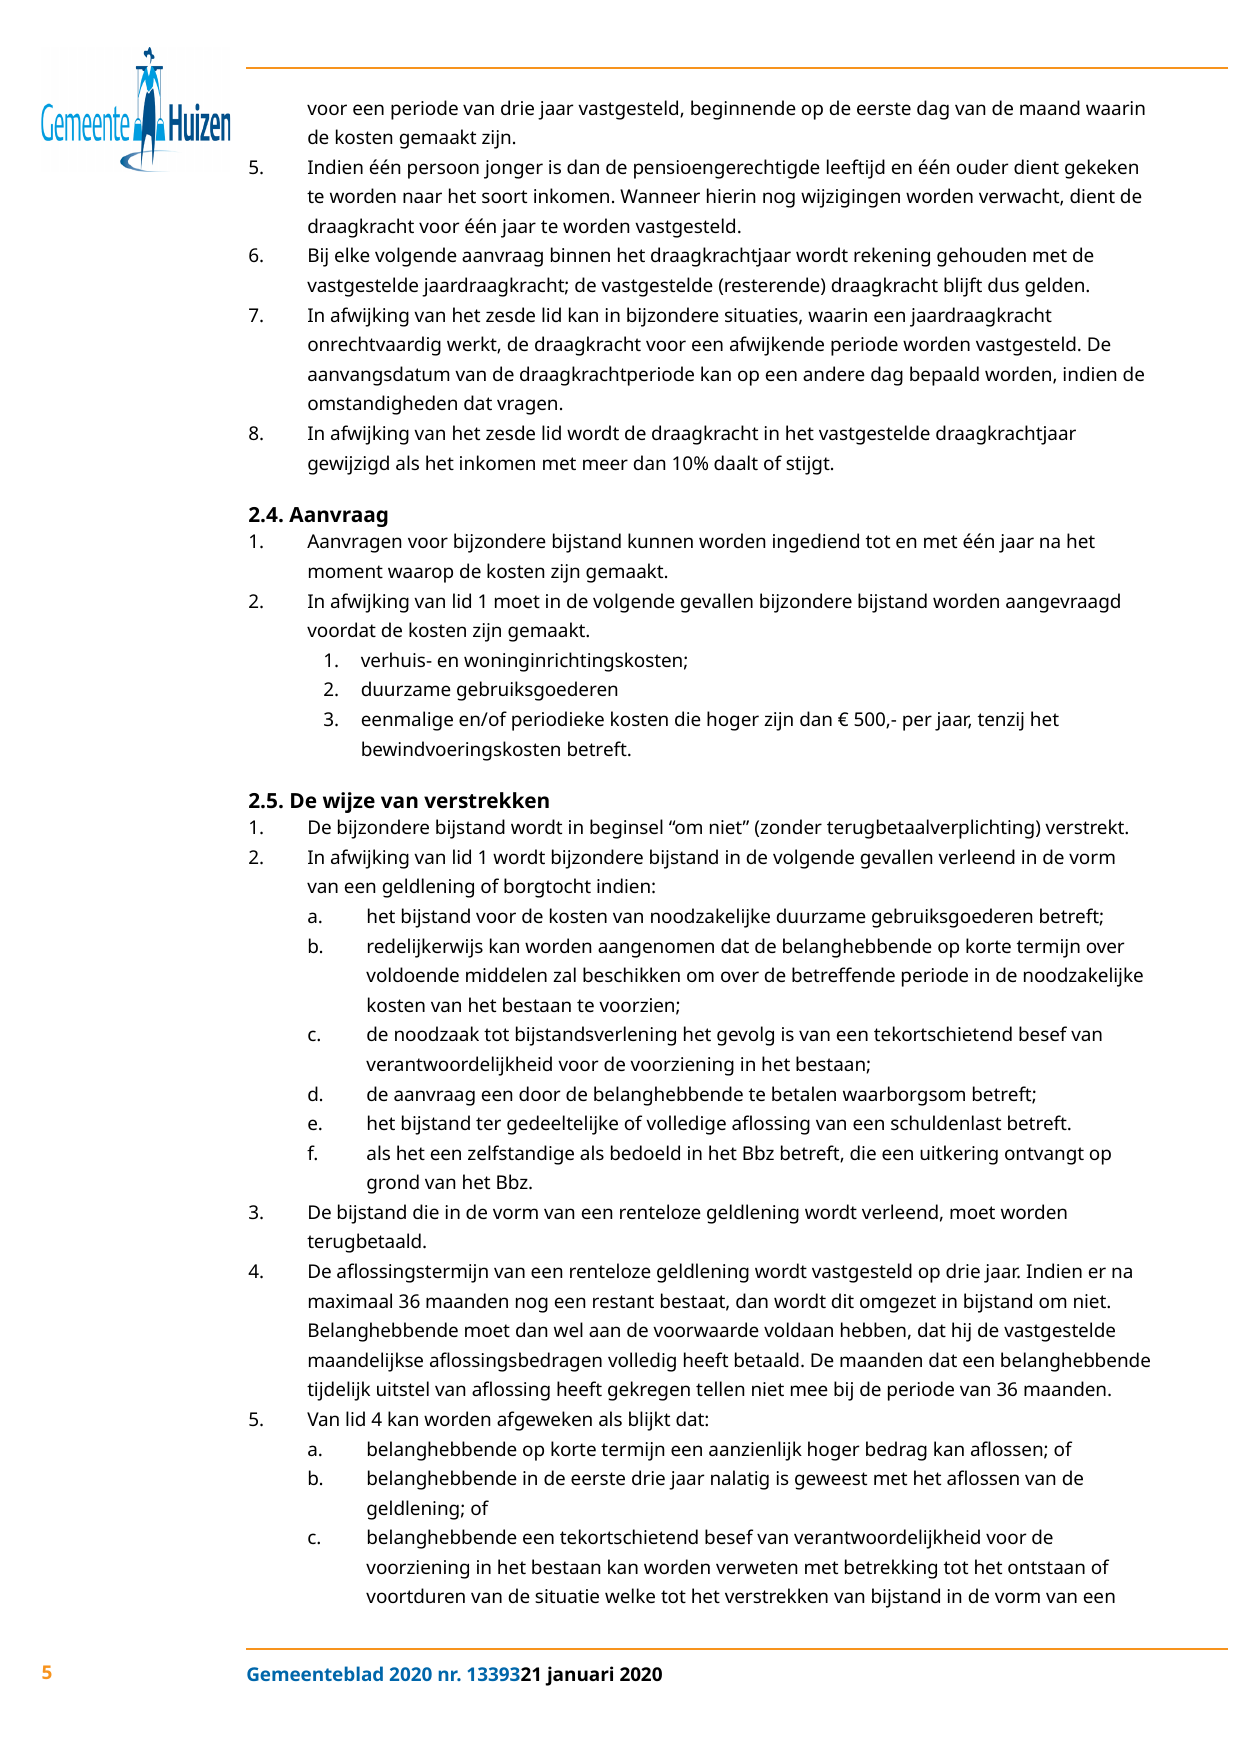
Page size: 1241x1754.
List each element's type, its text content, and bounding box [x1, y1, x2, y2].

text 2.5. De wijze van verstrekken [248, 786, 1152, 814]
text 2.4. Aanvraag [248, 500, 1152, 529]
list In afwijking van het zesde lid kan in bijzondere situaties, waarin een jaardraagkracht onrechtvaardig werkt, de draagkracht voor een afwijkende periode worden vastgesteld. De aanvangsdatum van de draagkrachtperiode kan op een andere dag bepaald worden, indien de omstandigheden dat vragen. [248, 302, 1152, 416]
list De bijzondere bijstand wordt in beginsel “om niet” (zonder terugbetaalverplichting) verstrekt. [248, 814, 1152, 840]
list De aflossingstermijn van een renteloze geldlening wordt vastgesteld op drie jaar. Indien er na maximaal 36 maanden nog een restant bestaat, dan wordt dit omgezet in bijstand om niet. [248, 1258, 1152, 1314]
list belanghebbende een tekortschietend besef van verantwoordelijkheid voor de voorziening in het bestaan kan worden verweten met betrekking tot het ontstaan of voortduren van de situatie welke tot het verstrekken van bijstand in de vorm van een [307, 1524, 1152, 1609]
list belanghebbende op korte termijn een aanzienlijk hoger bedrag kan aflossen; of [307, 1436, 1152, 1462]
list In afwijking van lid 1 moet in de volgende gevallen bijzondere bijstand worden aangevraagd voordat de kosten zijn gemaakt. [248, 588, 1152, 643]
list Van lid 4 kan worden afgeweken als blijkt dat: [248, 1406, 1152, 1432]
list In afwijking van het zesde lid wordt de draagkracht in het vastgestelde draagkrachtjaar gewijzigd als het inkomen met meer dan 10% daalt of stijgt. [248, 420, 1152, 476]
list het bijstand voor de kosten van noodzakelijke duurzame gebruiksgoederen betreft; [307, 903, 1152, 929]
list als het een zelfstandige als bedoeld in het Bbz betreft, die een uitkering ontvangt op grond van het Bbz. [307, 1140, 1152, 1195]
list voor een periode van drie jaar vastgesteld, beginnende op de eerste dag van de maand waarin de kosten gemaakt zijn. [248, 95, 1152, 150]
list Bij elke volgende aanvraag binnen het draagkrachtjaar wordt rekening gehouden met de vastgestelde jaardraagkracht; de vastgestelde (resterende) draagkracht blijft dus gelden. [248, 243, 1152, 298]
list Indien één persoon jonger is dan de pensioengerechtigde leeftijd en één ouder dient gekeken te worden naar het soort inkomen. Wanneer hierin nog wijzigingen worden verwacht, dient de draagkracht voor één jaar te worden vastgesteld. [248, 154, 1152, 239]
list duurzame gebruiksgoederen [323, 677, 1152, 702]
list het bijstand ter gedeeltelijke of volledige aflossing van een schuldenlast betreft. [307, 1110, 1152, 1136]
list Belanghebbende moet dan wel aan de voorwaarde voldaan hebben, dat hij de vastgestelde maandelijkse aflossingsbedragen volledig heeft betaald. De maanden dat een belanghebbende tijdelijk uitstel van aflossing heeft gekregen tellen niet mee bij de periode van 36 maanden. [248, 1317, 1152, 1402]
list De bijstand die in de vorm van een renteloze geldlening wordt verleend, moet worden terugbetaald. [248, 1199, 1152, 1254]
list verhuis- en woninginrichtingskosten; [323, 647, 1152, 673]
list Aanvragen voor bijzondere bijstand kunnen worden ingediend tot en met één jaar na het moment waarop de kosten zijn gemaakt. [248, 529, 1152, 584]
picture [41, 47, 231, 172]
list In afwijking van lid 1 wordt bijzondere bijstand in de volgende gevallen verleend in de vorm van een geldlening of borgtocht indien: [248, 844, 1152, 899]
list belanghebbende in de eerste drie jaar nalatig is geweest met het aflossen van de geldlening; of [307, 1465, 1152, 1521]
list de aanvraag een door de belanghebbende te betalen waarborgsom betreft; [307, 1081, 1152, 1107]
list redelijkerwijs kan worden aangenomen dat de belanghebbende op korte termijn over voldoende middelen zal beschikken om over de betreffende periode in de noodzakelijke kosten van het bestaan te voorzien; [307, 933, 1152, 1018]
list de noodzaak tot bijstandsverlening het gevolg is van een tekortschietend besef van verantwoordelijkheid voor de voorziening in het bestaan; [307, 1022, 1152, 1077]
list eenmalige en/of periodieke kosten die hoger zijn dan € 500,- per jaar, tenzij het bewindvoeringskosten betreft. [323, 706, 1152, 761]
